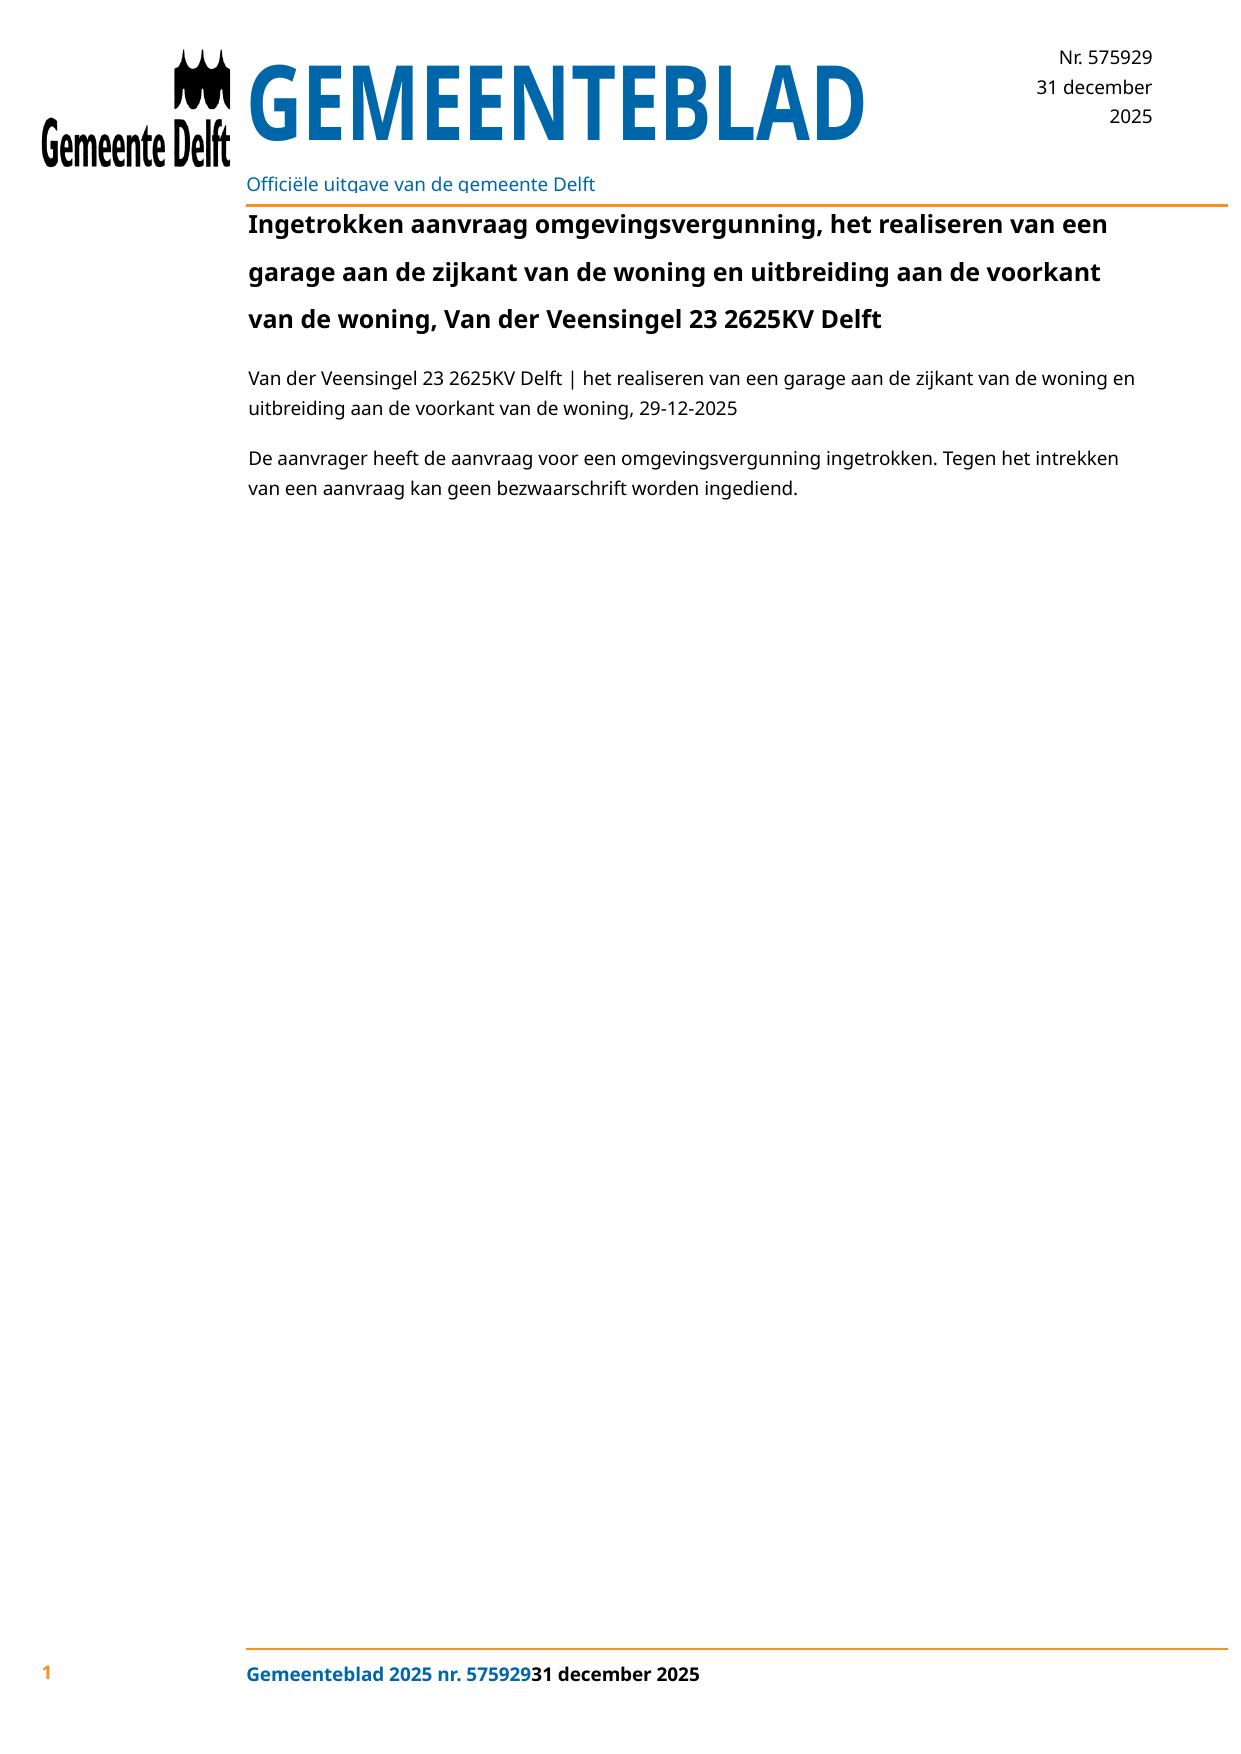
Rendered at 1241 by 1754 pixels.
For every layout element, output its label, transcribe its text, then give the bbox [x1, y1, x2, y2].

picture [41, 47, 231, 172]
text De aanvrager heeft de aanvraag voor een omgevingsvergunning ingetrokken. Tegen het intrekken van een aanvraag kan geen bezwaarschrift worden ingediend. [248, 446, 1152, 501]
text Ingetrokken aanvraag omgevingsvergunning, het realiseren van een garage aan de zijkant van de woning en uitbreiding aan de voorkant van de woning, Van der Veensingel 23 2625KV Delft [248, 207, 1152, 336]
text Van der Veensingel 23 2625KV Delft | het realiseren van een garage aan de zijkant van de woning en uitbreiding aan de voorkant van de woning, 29-12-2025 [248, 366, 1152, 421]
